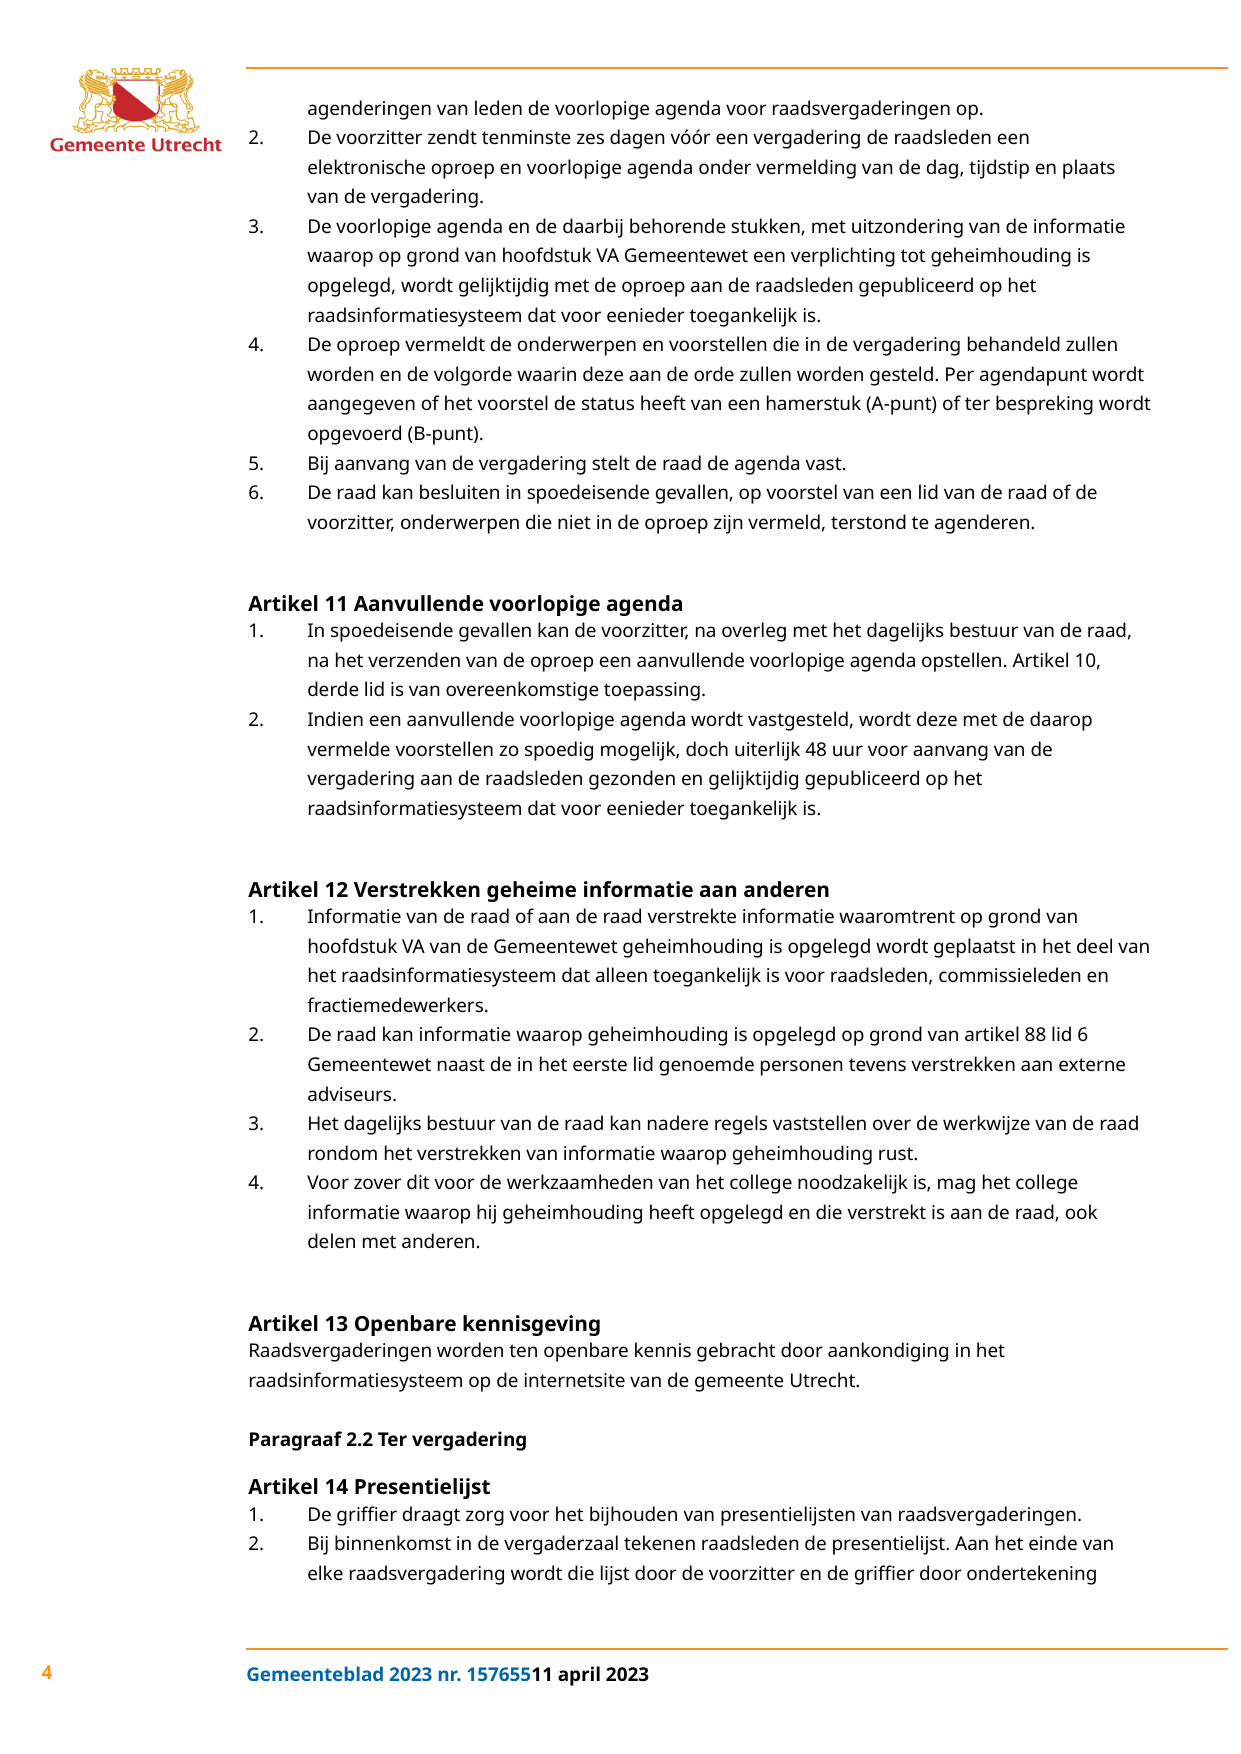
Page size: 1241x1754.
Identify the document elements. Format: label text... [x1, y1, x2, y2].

text Artikel 11 Aanvullende voorlopige agenda [248, 589, 1152, 617]
text Raadsvergaderingen worden ten openbare kennis gebracht door aankondiging in het raadsinformatiesysteem op de internetsite van de gemeente Utrecht. [248, 1337, 1152, 1392]
list In spoedeisende gevallen kan de voorzitter, na overleg met het dagelijks bestuur van de raad, na het verzenden van de oproep een aanvullende voorlopige agenda opstellen. Artikel 10, derde lid is van overeenkomstige toepassing. [248, 617, 1152, 702]
list Indien een aanvullende voorlopige agenda wordt vastgesteld, wordt deze met de daarop vermelde voorstellen zo spoedig mogelijk, doch uiterlijk 48 uur voor aanvang van de vergadering aan de raadsleden gezonden en gelijktijdig gepubliceerd op het raadsinformatiesysteem dat voor eenieder toegankelijk is. [248, 706, 1152, 821]
list De griffier draagt zorg voor het bijhouden van presentielijsten van raadsvergaderingen. [248, 1501, 1152, 1527]
picture [41, 47, 231, 172]
list Bij binnenkomst in de vergaderzaal tekenen raadsleden de presentielijst. Aan het einde van elke raadsvergadering wordt die lijst door de voorzitter en de griffier door ondertekening [248, 1531, 1152, 1586]
list De raad kan informatie waarop geheimhouding is opgelegd op grond van artikel 88 lid 6 Gemeentewet naast de in het eerste lid genoemde personen tevens verstrekken aan externe adviseurs. [248, 1022, 1152, 1107]
text Artikel 12 Verstrekken geheime informatie aan anderen [248, 875, 1152, 903]
text Artikel 14 Presentielijst [248, 1472, 1152, 1501]
list De raad kan besluiten in spoedeisende gevallen, op voorstel van een lid van de raad of de voorzitter, onderwerpen die niet in de oproep zijn vermeld, terstond te agenderen. [248, 479, 1152, 535]
list De voorlopige agenda en de daarbij behorende stukken, met uitzondering van de informatie waarop op grond van hoofdstuk VA Gemeentewet een verplichting tot geheimhouding is opgelegd, wordt gelijktijdig met de oproep aan de raadsleden gepubliceerd op het raadsinformatiesysteem dat voor eenieder toegankelijk is. [248, 213, 1152, 328]
list Informatie van de raad of aan de raad verstrekte informatie waaromtrent op grond van hoofdstuk VA van de Gemeentewet geheimhouding is opgelegd wordt geplaatst in het deel van het raadsinformatiesysteem dat alleen toegankelijk is voor raadsleden, commissieleden en fractiemedewerkers. [248, 903, 1152, 1018]
text Artikel 13 Openbare kennisgeving [248, 1309, 1152, 1337]
text Paragraaf 2.2 Ter vergadering [248, 1426, 1152, 1452]
list Voor zover dit voor de werkzaamheden van het college noodzakelijk is, mag het college informatie waarop hij geheimhouding heeft opgelegd en die verstrekt is aan de raad, ook delen met anderen. [248, 1169, 1152, 1254]
list Het dagelijks bestuur van de raad kan nadere regels vaststellen over de werkwijze van de raad rondom het verstrekken van informatie waarop geheimhouding rust. [248, 1110, 1152, 1166]
list De oproep vermeldt de onderwerpen en voorstellen die in de vergadering behandeld zullen worden en de volgorde waarin deze aan de orde zullen worden gesteld. Per agendapunt wordt aangegeven of het voorstel de status heeft van een hamerstuk (A-punt) of ter bespreking wordt opgevoerd (B-punt). [248, 331, 1152, 446]
list De voorzitter zendt tenminste zes dagen vóór een vergadering de raadsleden een elektronische oproep en voorlopige agenda onder vermelding van de dag, tijdstip en plaats van de vergadering. [248, 124, 1152, 209]
list Bij aanvang van de vergadering stelt de raad de agenda vast. [248, 450, 1152, 476]
list agenderingen van leden de voorlopige agenda voor raadsvergaderingen op. [248, 95, 1152, 121]
